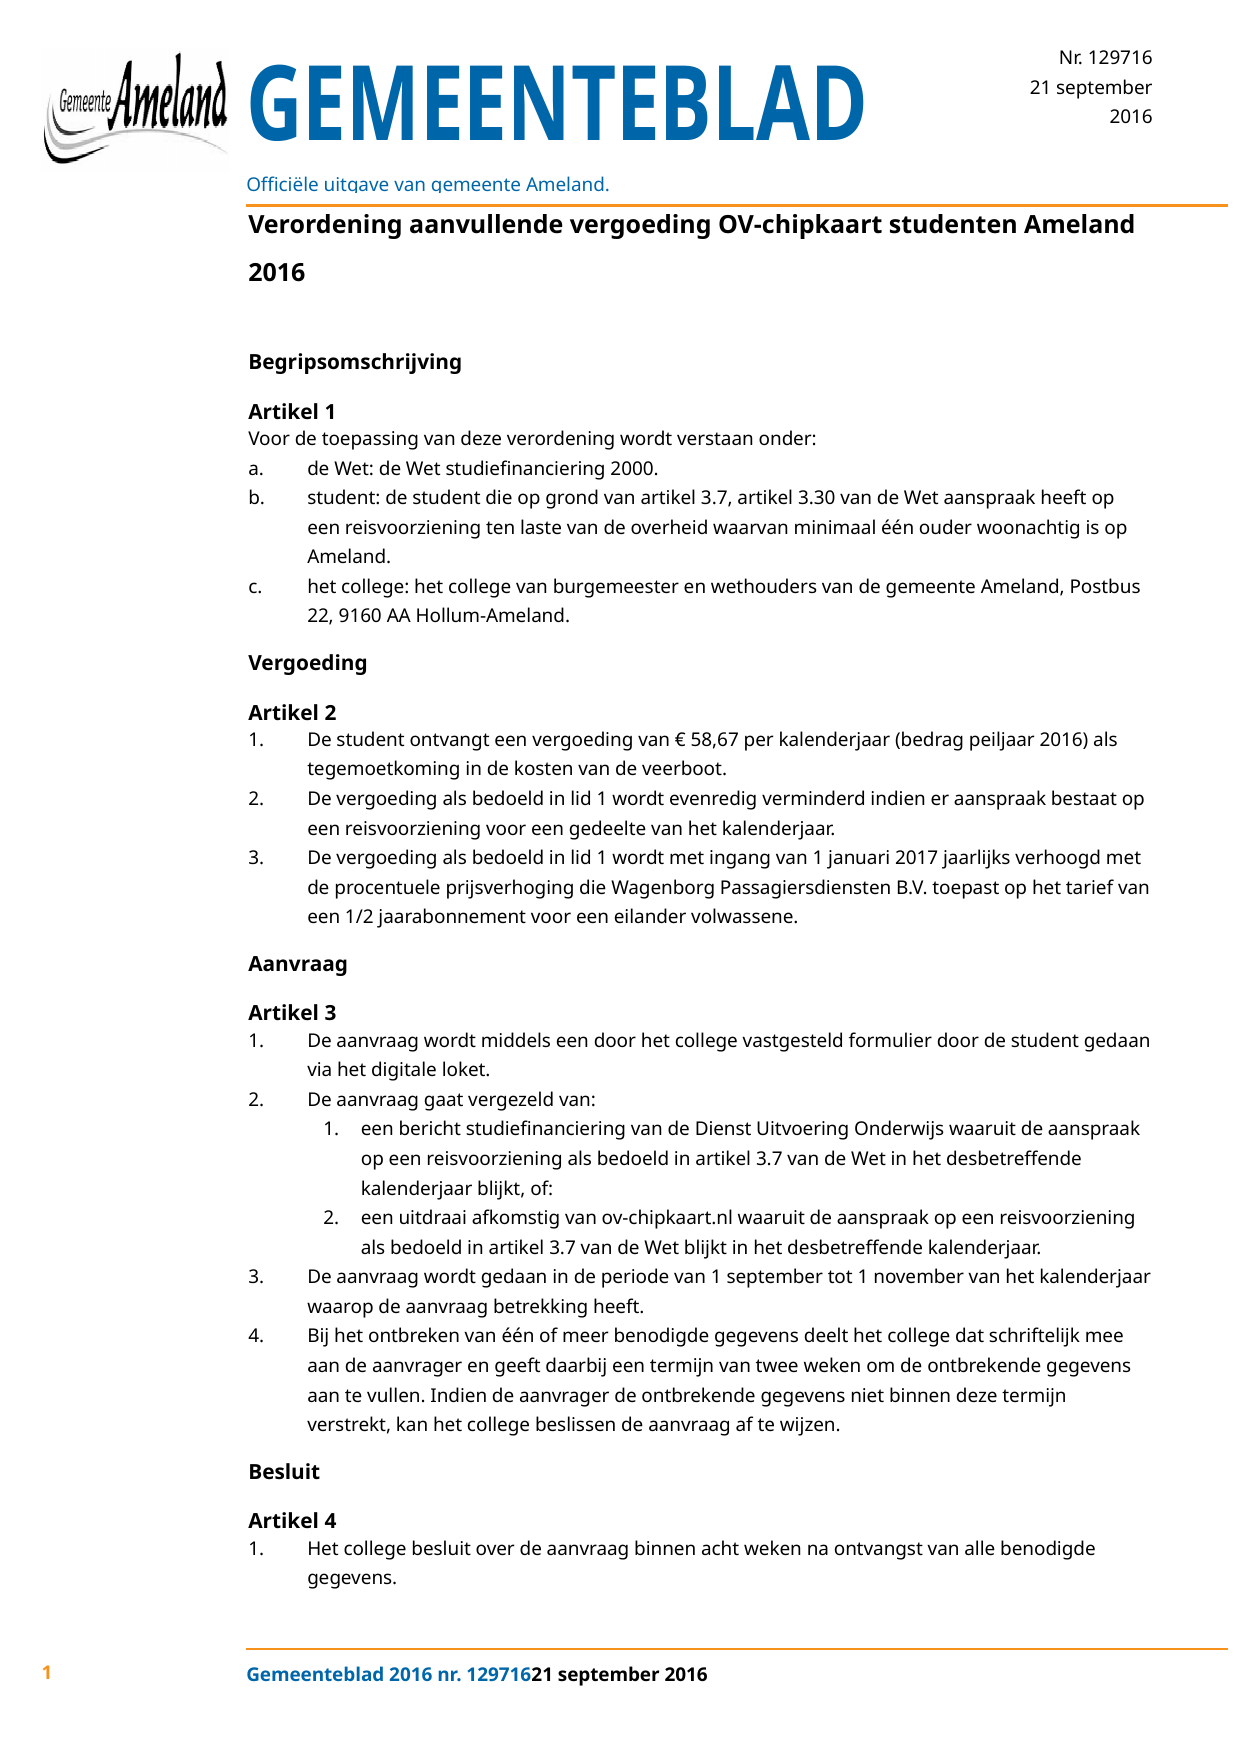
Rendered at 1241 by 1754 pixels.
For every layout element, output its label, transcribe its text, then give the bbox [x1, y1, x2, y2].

text Artikel 4 [248, 1506, 1152, 1535]
list De vergoeding als bedoeld in lid 1 wordt met ingang van 1 januari 2017 jaarlijks verhoogd met de procentuele prijsverhoging die Wagenborg Passagiersdiensten B.V. toepast op het tarief van een 1/2 jaarabonnement voor een eilander volwassene. [248, 844, 1152, 929]
list een uitdraai afkomstig van ov-chipkaart.nl waaruit de aanspraak op een reisvoorziening als bedoeld in artikel 3.7 van de Wet blijkt in het desbetreffende kalenderjaar. [323, 1204, 1152, 1260]
text Besluit [248, 1457, 1152, 1486]
text Artikel 2 [248, 698, 1152, 726]
list De aanvraag wordt middels een door het college vastgesteld formulier door de student gedaan via het digitale loket. [248, 1027, 1152, 1082]
text Aanvraag [248, 949, 1152, 978]
text Voor de toepassing van deze verordening wordt verstaan onder: [248, 425, 1152, 451]
list de Wet: de Wet studiefinanciering 2000. [248, 455, 1152, 481]
list De vergoeding als bedoeld in lid 1 wordt evenredig verminderd indien er aanspraak bestaat op een reisvoorziening voor een gedeelte van het kalenderjaar. [248, 785, 1152, 841]
list student: de student die op grond van artikel 3.7, artikel 3.30 van de Wet aanspraak heeft op een reisvoorziening ten laste van de overheid waarvan minimaal één ouder woonachtig is op Ameland. [248, 484, 1152, 569]
list het college: het college van burgemeester en wethouders van de gemeente Ameland, Postbus 22, 9160 AA Hollum-Ameland. [248, 573, 1152, 628]
list De aanvraag gaat vergezeld van: [248, 1086, 1152, 1112]
text Begripsomschrijving [248, 347, 1152, 376]
list Bij het ontbreken van één of meer benodigde gegevens deelt het college dat schriftelijk mee aan de aanvrager en geeft daarbij een termijn van twee weken om de ontbrekende gegevens aan te vullen. Indien de aanvrager de ontbrekende gegevens niet binnen deze termijn verstrekt, kan het college beslissen de aanvraag af te wijzen. [248, 1323, 1152, 1437]
text Artikel 1 [248, 397, 1152, 425]
list Het college besluit over de aanvraag binnen acht weken na ontvangst van alle benodigde gegevens. [248, 1535, 1152, 1590]
text Artikel 3 [248, 998, 1152, 1027]
list De aanvraag wordt gedaan in de periode van 1 september tot 1 november van het kalenderjaar waarop de aanvraag betrekking heeft. [248, 1263, 1152, 1319]
text Verordening aanvullende vergoeding OV-chipkaart studenten Ameland 2016 [248, 207, 1152, 288]
list De student ontvangt een vergoeding van € 58,67 per kalenderjaar (bedrag peiljaar 2016) als tegemoetkoming in de kosten van de veerboot. [248, 726, 1152, 781]
list een bericht studiefinanciering van de Dienst Uitvoering Onderwijs waaruit de aanspraak op een reisvoorziening als bedoeld in artikel 3.7 van de Wet in het desbetreffende kalenderjaar blijkt, of: [323, 1116, 1152, 1201]
text Vergoeding [248, 648, 1152, 677]
picture [41, 47, 231, 172]
